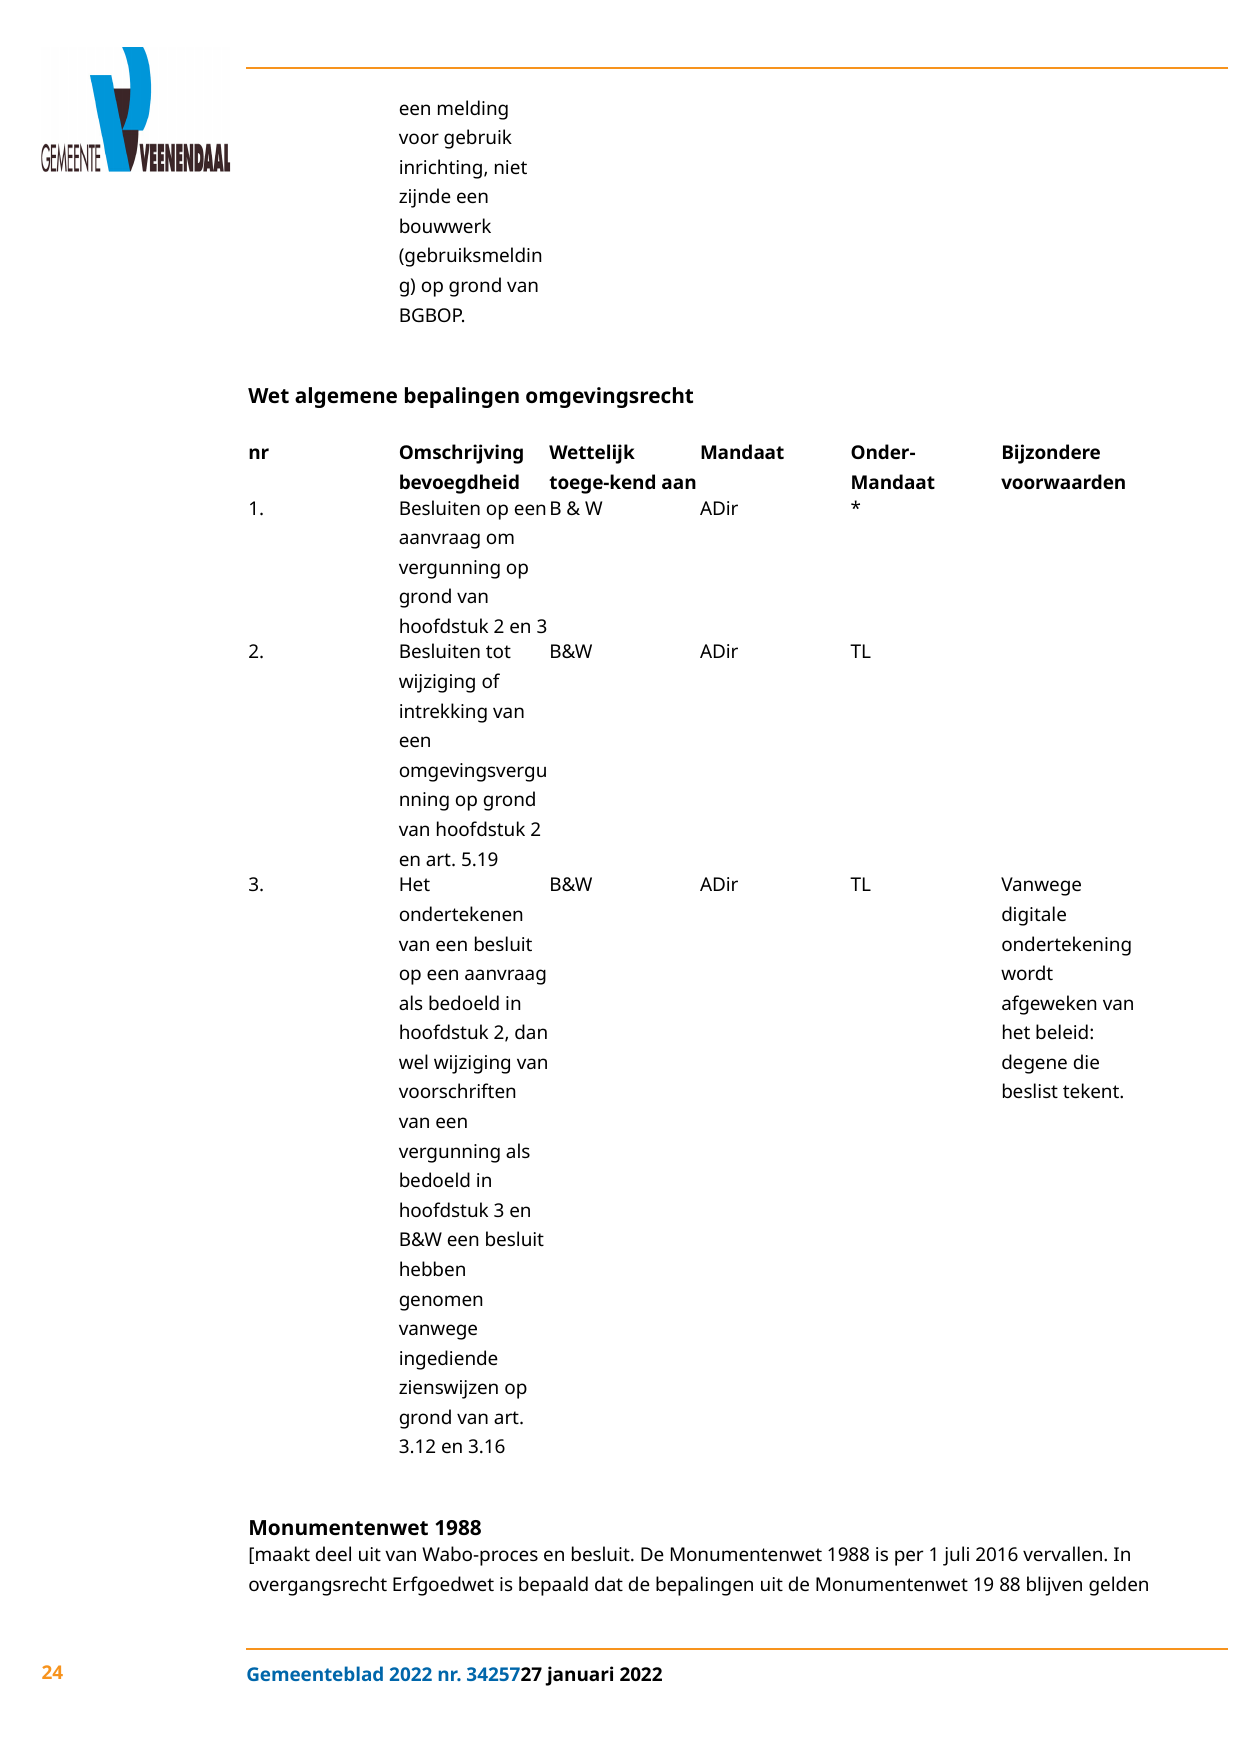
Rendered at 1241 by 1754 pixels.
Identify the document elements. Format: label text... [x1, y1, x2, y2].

table_header Onder- Mandaat [850, 439, 1001, 495]
text Wet algemene bepalingen omgevingsrecht [248, 381, 1152, 410]
table_cell [248, 95, 398, 328]
table_cell [1001, 495, 1152, 639]
table_header nr [248, 439, 398, 495]
table_cell [1001, 639, 1152, 872]
table_cell ADir [700, 639, 850, 872]
table_cell TL [850, 872, 1001, 1459]
table_header Mandaat [700, 439, 850, 495]
table_cell Besluiten op een aanvraag om vergunning op grond van hoofdstuk 2 en 3 [399, 495, 549, 639]
table_cell Vanwege digitale ondertekening wordt afgeweken van het beleid: degene die beslist tekent. [1001, 872, 1152, 1459]
table_cell B&W [549, 639, 700, 872]
table_header Omschrijving bevoegdheid [399, 439, 549, 495]
text Monumentenwet 1988 [248, 1513, 1152, 1541]
table_cell * [850, 495, 1001, 639]
table_cell [850, 95, 1001, 328]
table_cell 3. [248, 872, 398, 1459]
table_cell B&W [549, 872, 700, 1459]
table_cell een melding voor gebruik inrichting, niet zijnde een bouwwerk (gebruiksmelding) op grond van BGBOP. [399, 95, 549, 328]
table_cell [700, 95, 850, 328]
table_header Bijzondere voorwaarden [1001, 439, 1152, 495]
picture [123, 47, 231, 172]
table_cell TL [850, 639, 1001, 872]
table_cell [549, 95, 700, 328]
table_cell B & W [549, 495, 700, 639]
picture [41, 47, 130, 172]
table_cell ADir [700, 495, 850, 639]
table_cell ADir [700, 872, 850, 1459]
table_cell [1001, 95, 1152, 328]
table_header Wettelijk toege-kend aan [549, 439, 700, 495]
table_cell 1. [248, 495, 398, 639]
table_cell Besluiten tot wijziging of intrekking van een omgevingsvergunning op grond van hoofdstuk 2 en art. 5.19 [399, 639, 549, 872]
table_cell 2. [248, 639, 398, 872]
table_cell Het ondertekenen van een besluit op een aanvraag als bedoeld in hoofdstuk 2, dan wel wijziging van voorschriften van een vergunning als bedoeld in hoofdstuk 3 en B&W een besluit hebben genomen vanwege ingediende zienswijzen op grond van art. 3.12 en 3.16 [399, 872, 549, 1459]
text [maakt deel uit van Wabo-proces en besluit. De Monumentenwet 1988 is per 1 juli 2016 vervallen. In overgangsrecht Erfgoedwet is bepaald dat de bepalingen uit de Monumentenwet 19 88 blijven gelden [248, 1541, 1152, 1597]
